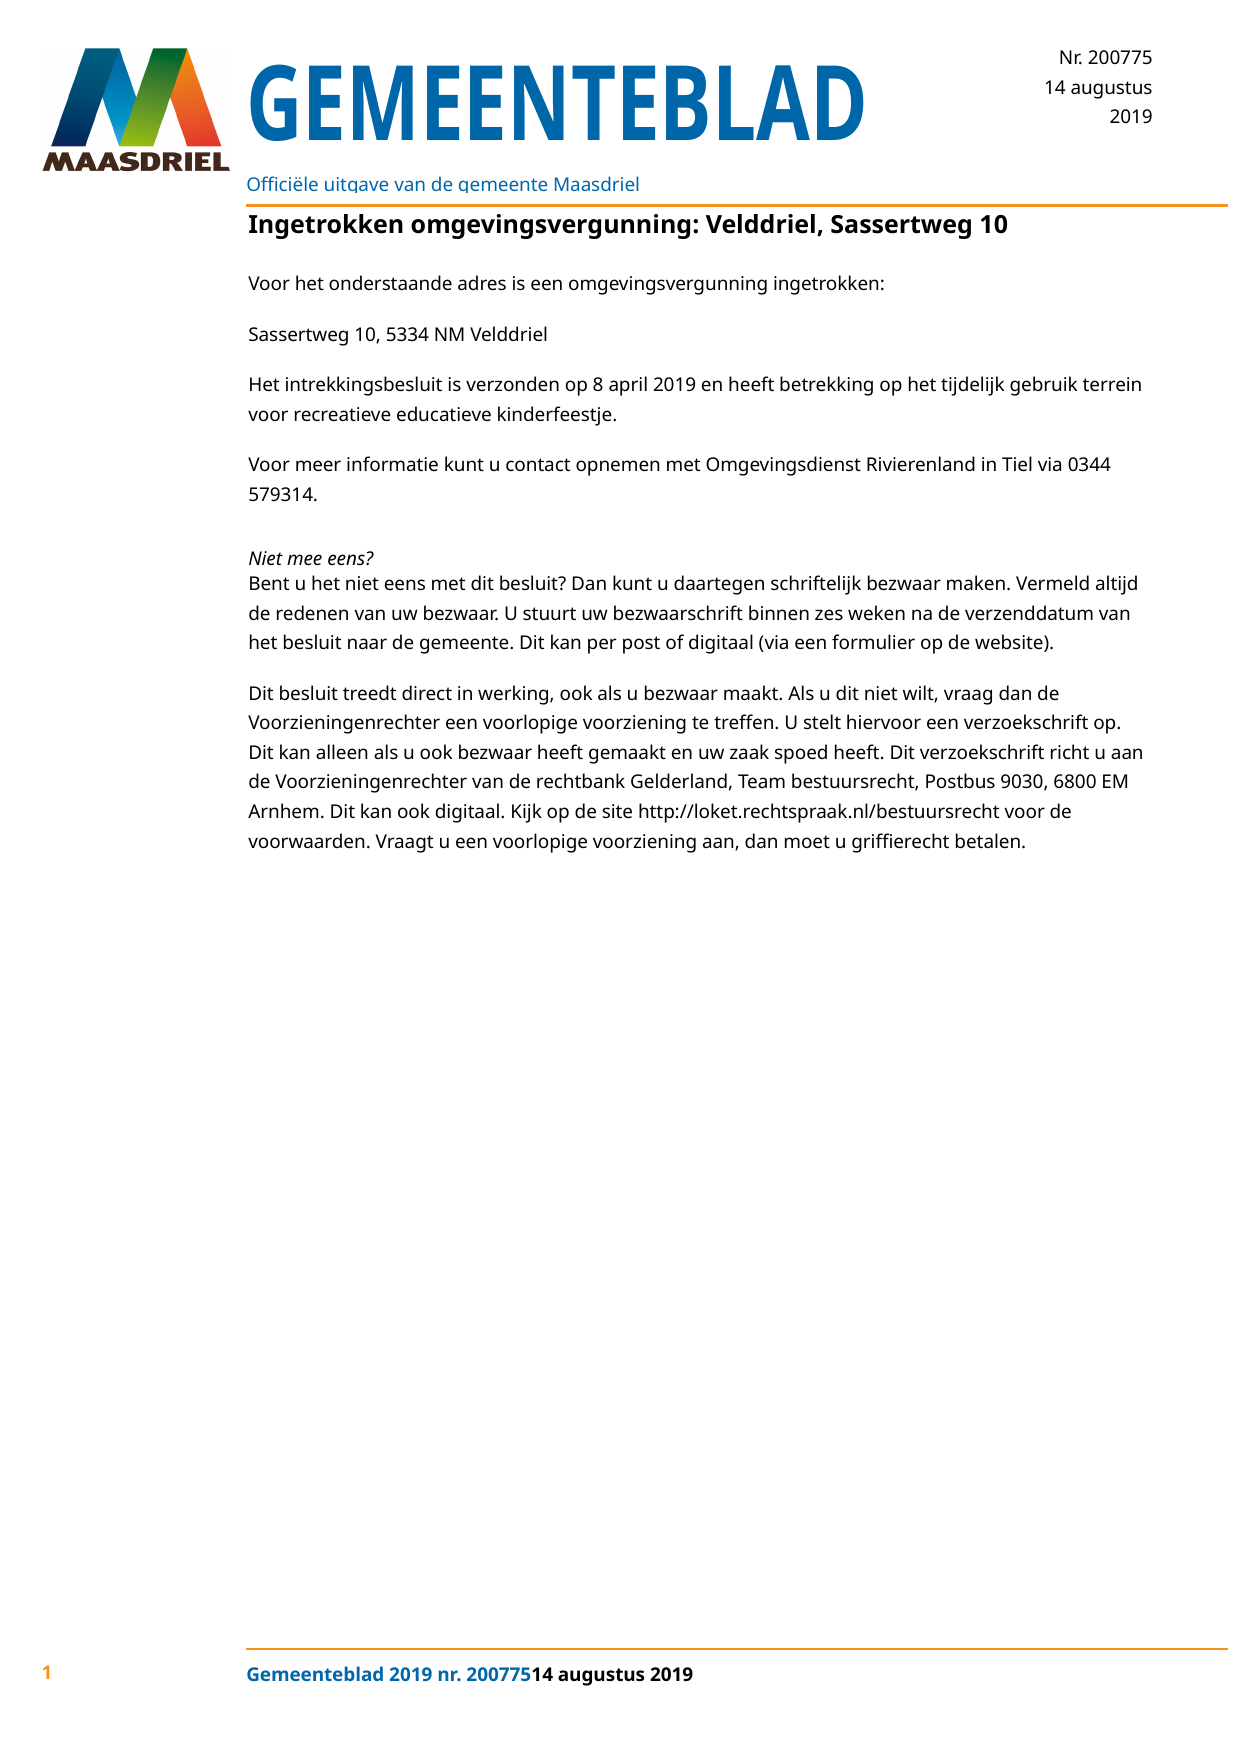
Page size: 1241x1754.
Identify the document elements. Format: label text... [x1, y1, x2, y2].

text Voor meer informatie kunt u contact opnemen met Omgevingsdienst Rivierenland in Tiel via 0344 579314. [248, 451, 1152, 506]
text Bent u het niet eens met dit besluit? Dan kunt u daartegen schriftelijk bezwaar maken. Vermeld altijd de redenen van uw bezwaar. U stuurt uw bezwaarschrift binnen zes weken na de verzenddatum van het besluit naar de gemeente. Dit kan per post of digitaal (via een formulier op de website). [248, 570, 1152, 655]
text Voor het onderstaande adres is een omgevingsvergunning ingetrokken: [248, 270, 1152, 296]
text Niet mee eens? [248, 545, 1152, 570]
text Sassertweg 10, 5334 NM Velddriel [248, 321, 1152, 346]
text Ingetrokken omgevingsvergunning: Velddriel, Sassertweg 10 [248, 207, 1152, 241]
picture [41, 47, 231, 172]
text Dit besluit treedt direct in werking, ook als u bezwaar maakt. Als u dit niet wilt, vraag dan de Voorzieningenrechter een voorlopige voorziening te treffen. U stelt hiervoor een verzoekschrift op. Dit kan alleen als u ook bezwaar heeft gemaakt en uw zaak spoed heeft. Dit verzoekschrift richt u aan de Voorzieningenrechter van de rechtbank Gelderland, Team bestuursrecht, Postbus 9030, 6800 EM Arnhem. Dit kan ook digitaal. Kijk op de site http://loket.rechtspraak.nl/bestuursrecht voor de voorwaarden. Vraagt u een voorlopige voorziening aan, dan moet u griffierecht betalen. [248, 680, 1152, 854]
text Het intrekkingsbesluit is verzonden op 8 april 2019 en heeft betrekking op het tijdelijk gebruik terrein voor recreatieve educatieve kinderfeestje. [248, 371, 1152, 426]
